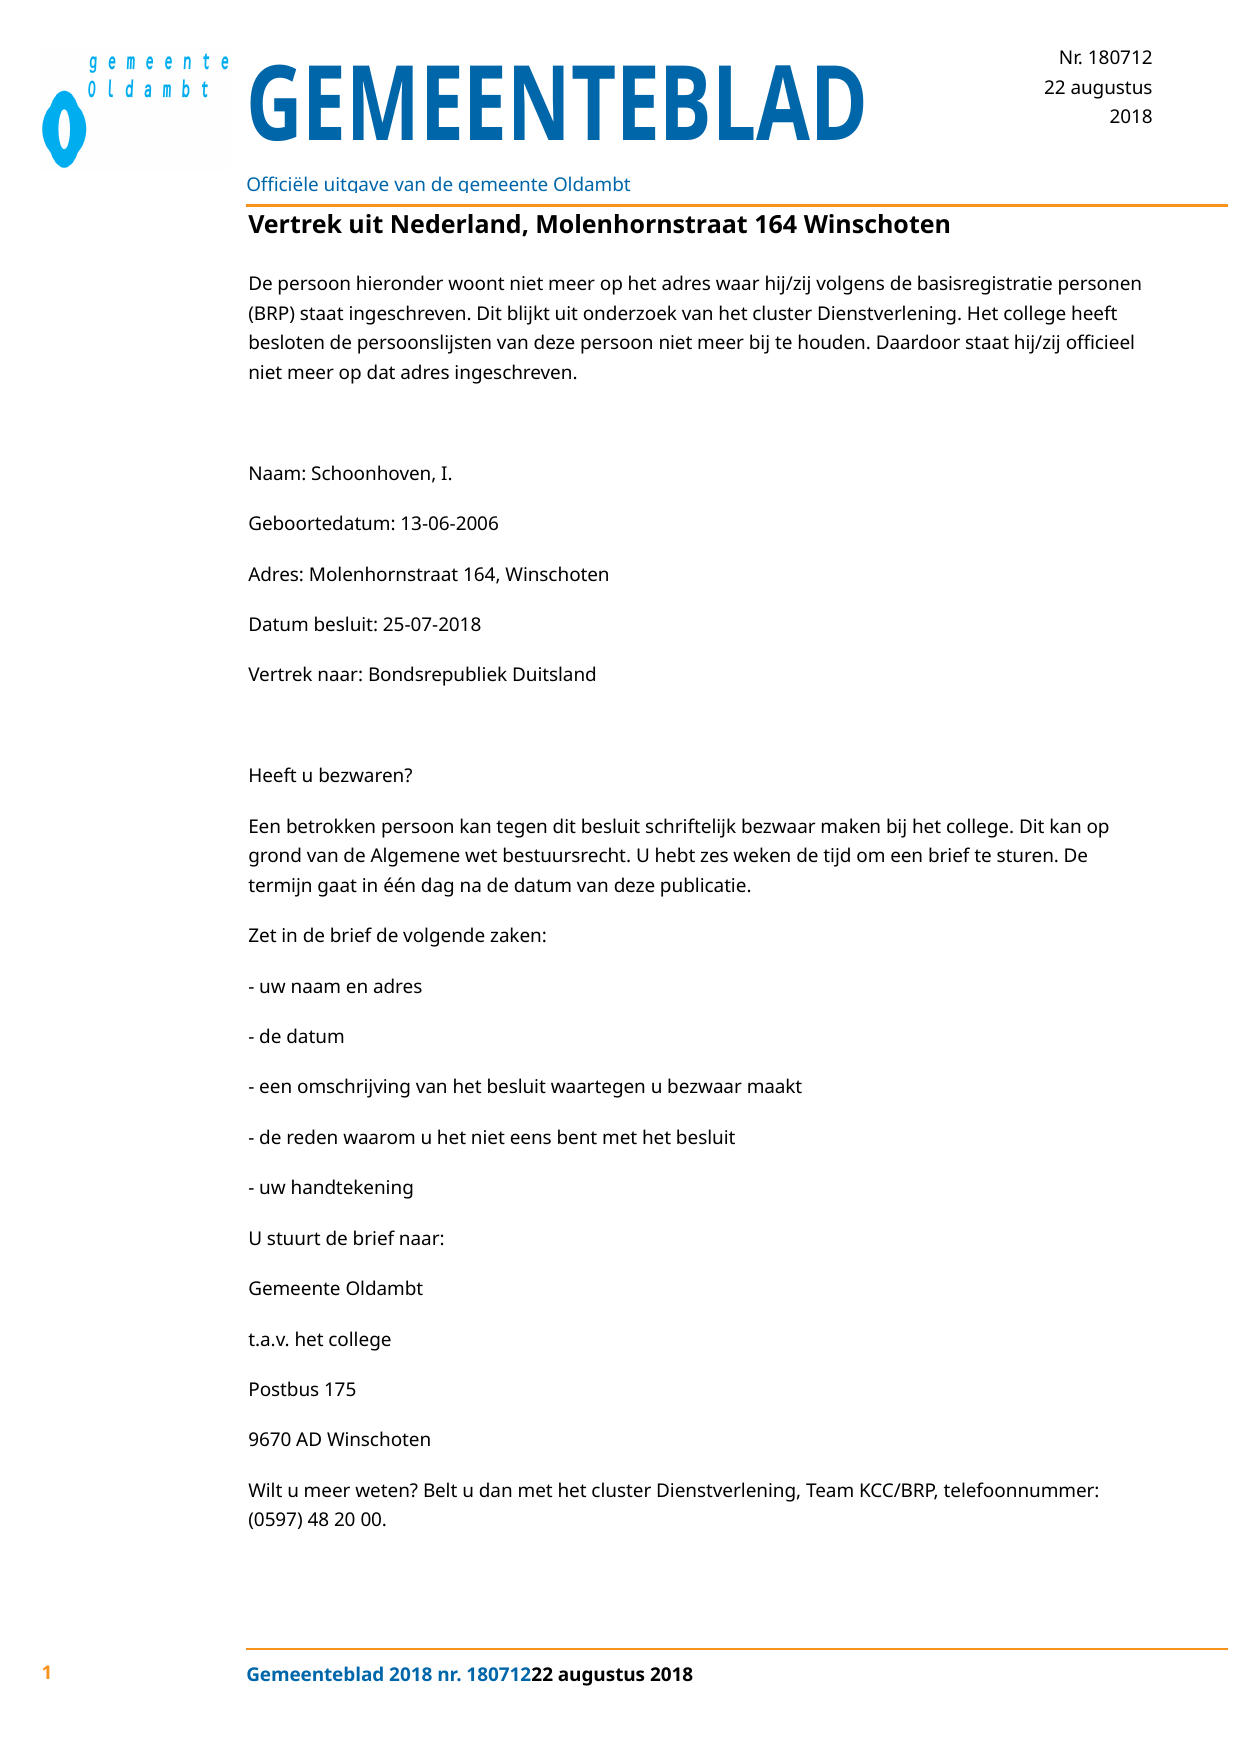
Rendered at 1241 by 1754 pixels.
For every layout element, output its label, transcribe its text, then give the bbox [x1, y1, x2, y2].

picture [41, 47, 231, 172]
text Heeft u bezwaren? [248, 762, 1152, 788]
text - uw naam en adres [248, 973, 1152, 998]
text Postbus 175 [248, 1376, 1152, 1402]
text Vertrek naar: Bondsrepubliek Duitsland [248, 662, 1152, 687]
text De persoon hieronder woont niet meer op het adres waar hij/zij volgens de basisregistratie personen (BRP) staat ingeschreven. Dit blijkt uit onderzoek van het cluster Dienstverlening. Het college heeft besloten de persoonslijsten van deze persoon niet meer bij te houden. Daardoor staat hij/zij officieel niet meer op dat adres ingeschreven. [248, 270, 1152, 385]
text Datum besluit: 25-07-2018 [248, 611, 1152, 637]
text - de reden waarom u het niet eens bent met het besluit [248, 1124, 1152, 1150]
text Een betrokken persoon kan tegen dit besluit schriftelijk bezwaar maken bij het college. Dit kan op grond van de Algemene wet bestuursrecht. U hebt zes weken de tijd om een brief te sturen. De termijn gaat in één dag na de datum van deze publicatie. [248, 813, 1152, 898]
text - de datum [248, 1023, 1152, 1049]
text 9670 AD Winschoten [248, 1427, 1152, 1452]
text t.a.v. het college [248, 1326, 1152, 1351]
text Gemeente Oldambt [248, 1275, 1152, 1301]
text Adres: Molenhornstraat 164, Winschoten [248, 561, 1152, 586]
text U stuurt de brief naar: [248, 1225, 1152, 1251]
text Naam: Schoonhoven, I. [248, 460, 1152, 486]
text Geboortedatum: 13-06-2006 [248, 510, 1152, 536]
text Vertrek uit Nederland, Molenhornstraat 164 Winschoten [248, 207, 1152, 241]
text Wilt u meer weten? Belt u dan met het cluster Dienstverlening, Team KCC/BRP, telefoonnummer: (0597) 48 20 00. [248, 1477, 1152, 1532]
text - uw handtekening [248, 1174, 1152, 1200]
text - een omschrijving van het besluit waartegen u bezwaar maakt [248, 1074, 1152, 1099]
text Zet in de brief de volgende zaken: [248, 922, 1152, 948]
